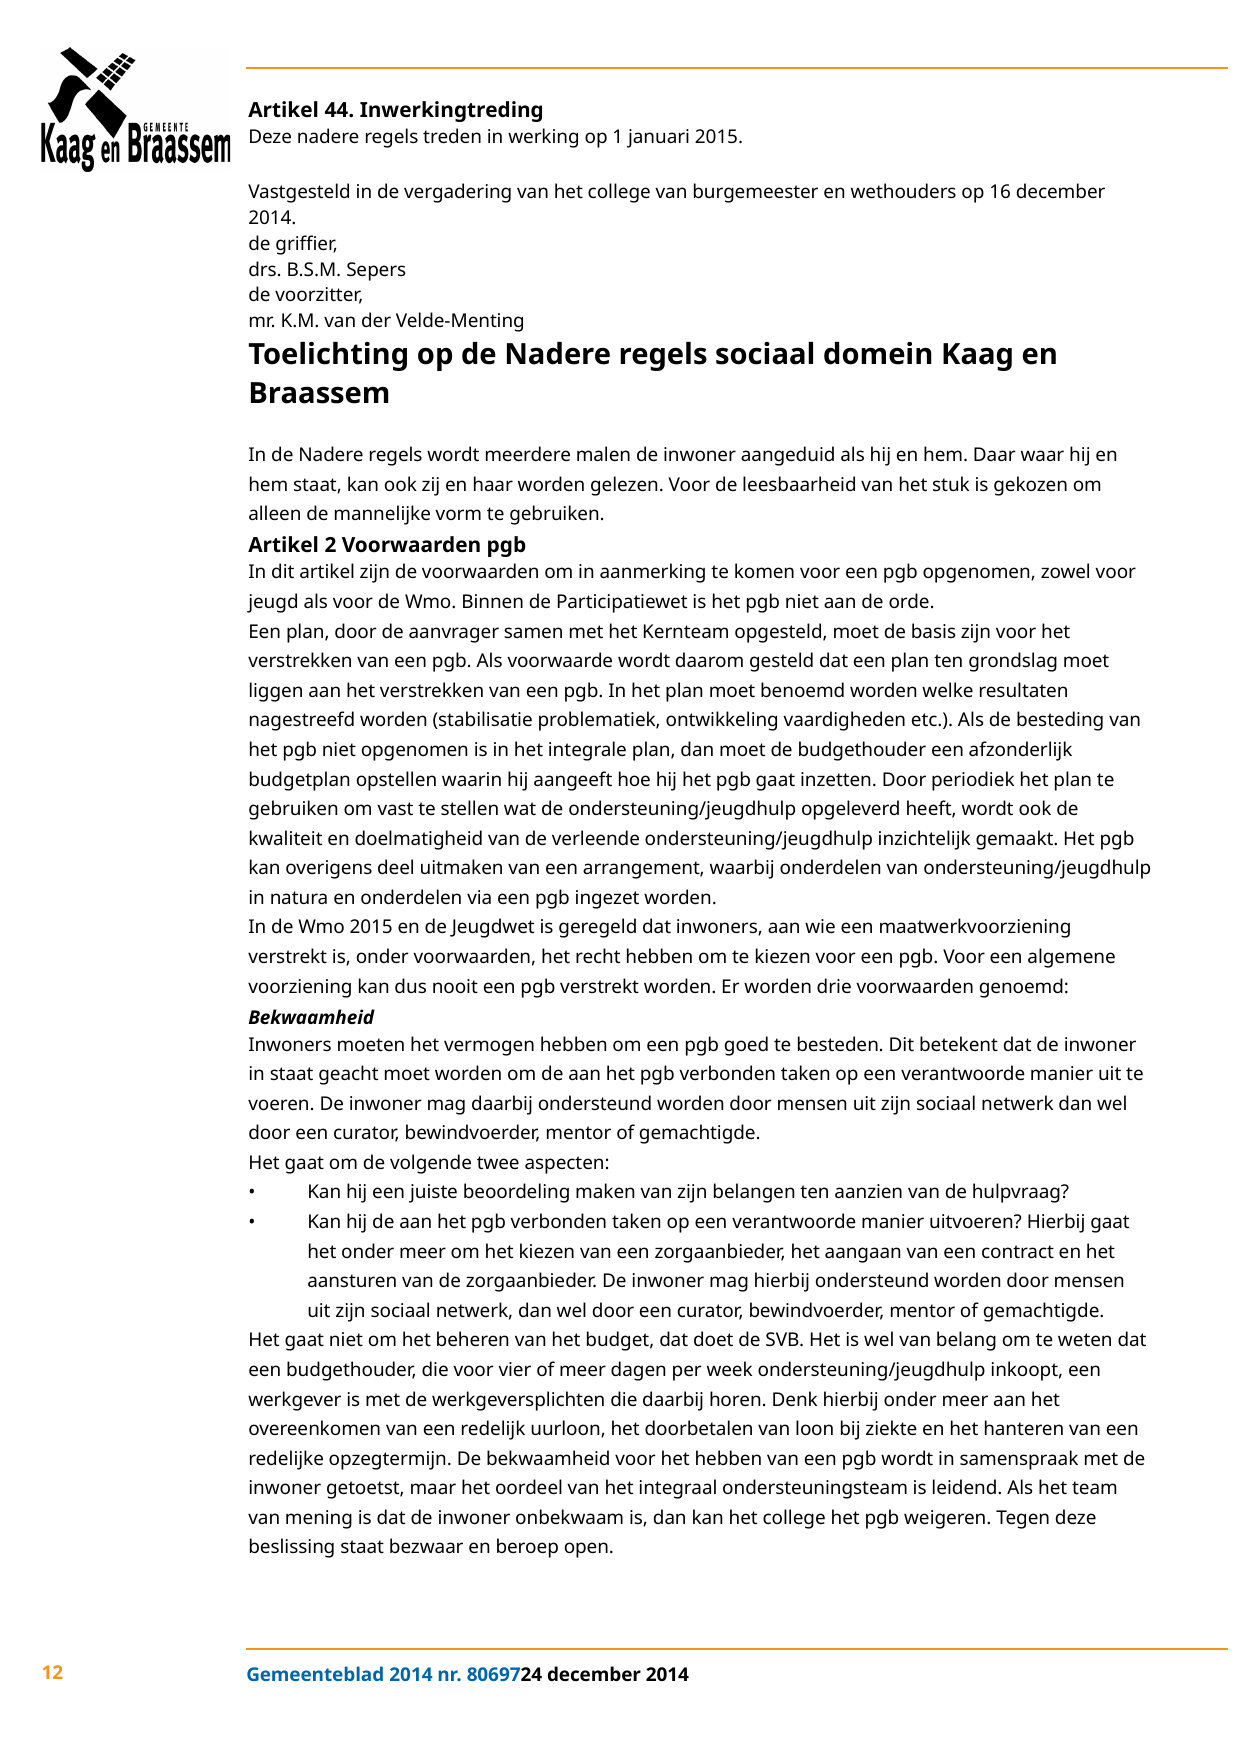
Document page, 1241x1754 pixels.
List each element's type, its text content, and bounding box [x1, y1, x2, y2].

text Artikel 2 Voorwaarden pgb [248, 530, 1152, 559]
list Kan hij de aan het pgb verbonden taken op een verantwoorde manier uitvoeren? Hierbij gaat het onder meer om het kiezen van een zorgaanbieder, het aangaan van een contract en het aansturen van de zorgaanbieder. De inwoner mag hierbij ondersteund worden door mensen uit zijn sociaal netwerk, dan wel door een curator, bewindvoerder, mentor of gemachtigde. [248, 1208, 1152, 1323]
text Bekwaamheid [248, 1002, 1152, 1031]
text de griffier, [248, 230, 1152, 256]
text Het gaat om de volgende twee aspecten: [248, 1149, 1152, 1175]
text In de Wmo 2015 en de Jeugdwet is geregeld dat inwoners, aan wie een maatwerkvoorziening verstrekt is, onder voorwaarden, het recht hebben om te kiezen voor een pgb. Voor een algemene voorziening kan dus nooit een pgb verstrekt worden. Er worden drie voorwaarden genoemd: [248, 914, 1152, 998]
text Artikel 44. Inwerkingtreding [248, 95, 1152, 123]
list Kan hij een juiste beoordeling maken van zijn belangen ten aanzien van de hulpvraag? [248, 1179, 1152, 1204]
text In dit artikel zijn de voorwaarden om in aanmerking te komen voor een pgb opgenomen, zowel voor jeugd als voor de Wmo. Binnen de Participatiewet is het pgb niet aan de orde. [248, 559, 1152, 614]
text In de Nadere regels wordt meerdere malen de inwoner aangeduid als hij en hem. Daar waar hij en hem staat, kan ook zij en haar worden gelezen. Voor de leesbaarheid van het stuk is gekozen om alleen de mannelijke vorm te gebruiken. [248, 441, 1152, 526]
text Inwoners moeten het vermogen hebben om een pgb goed te besteden. Dit betekent dat de inwoner in staat geacht moet worden om de aan het pgb verbonden taken op een verantwoorde manier uit te voeren. De inwoner mag daarbij ondersteund worden door mensen uit zijn sociaal netwerk dan wel door een curator, bewindvoerder, mentor of gemachtigde. [248, 1031, 1152, 1145]
text Het gaat niet om het beheren van het budget, dat doet de SVB. Het is wel van belang om te weten dat een budgethouder, die voor vier of meer dagen per week ondersteuning/jeugdhulp inkoopt, een werkgever is met de werkgeversplichten die daarbij horen. Denk hierbij onder meer aan het overeenkomen van een redelijk uurloon, het doorbetalen van loon bij ziekte en het hanteren van een redelijke opzegtermijn. De bekwaamheid voor het hebben van een pgb wordt in samenspraak met de inwoner getoetst, maar het oordeel van het integraal ondersteuningsteam is leidend. Als het team van mening is dat de inwoner onbekwaam is, dan kan het college het pgb weigeren. Tegen deze beslissing staat bezwaar en beroep open. [248, 1327, 1152, 1559]
picture [41, 47, 231, 172]
text drs. B.S.M. Sepers [248, 256, 1152, 281]
text Deze nadere regels treden in werking op 1 januari 2015. [248, 123, 1152, 149]
text Een plan, door de aanvrager samen met het Kernteam opgesteld, moet de basis zijn voor het verstrekken van een pgb. Als voorwaarde wordt daarom gesteld dat een plan ten grondslag moet liggen aan het verstrekken van een pgb. In het plan moet benoemd worden welke resultaten nagestreefd worden (stabilisatie problematiek, ontwikkeling vaardigheden etc.). Als de besteding van het pgb niet opgenomen is in het integrale plan, dan moet de budgethouder een afzonderlijk budgetplan opstellen waarin hij aangeeft hoe hij het pgb gaat inzetten. Door periodiek het plan te gebruiken om vast te stellen wat de ondersteuning/jeugdhulp opgeleverd heeft, wordt ook de kwaliteit en doelmatigheid van de verleende ondersteuning/jeugdhulp inzichtelijk gemaakt. Het pgb kan overigens deel uitmaken van een arrangement, waarbij onderdelen van ondersteuning/jeugdhulp in natura en onderdelen via een pgb ingezet worden. [248, 618, 1152, 910]
text Toelichting op de Nadere regels sociaal domein Kaag en Braassem [248, 333, 1152, 412]
text mr. K.M. van der Velde-Menting [248, 307, 1152, 333]
text Vastgesteld in de vergadering van het college van burgemeester en wethouders op 16 december 2014. [248, 178, 1152, 230]
text de voorzitter, [248, 281, 1152, 307]
